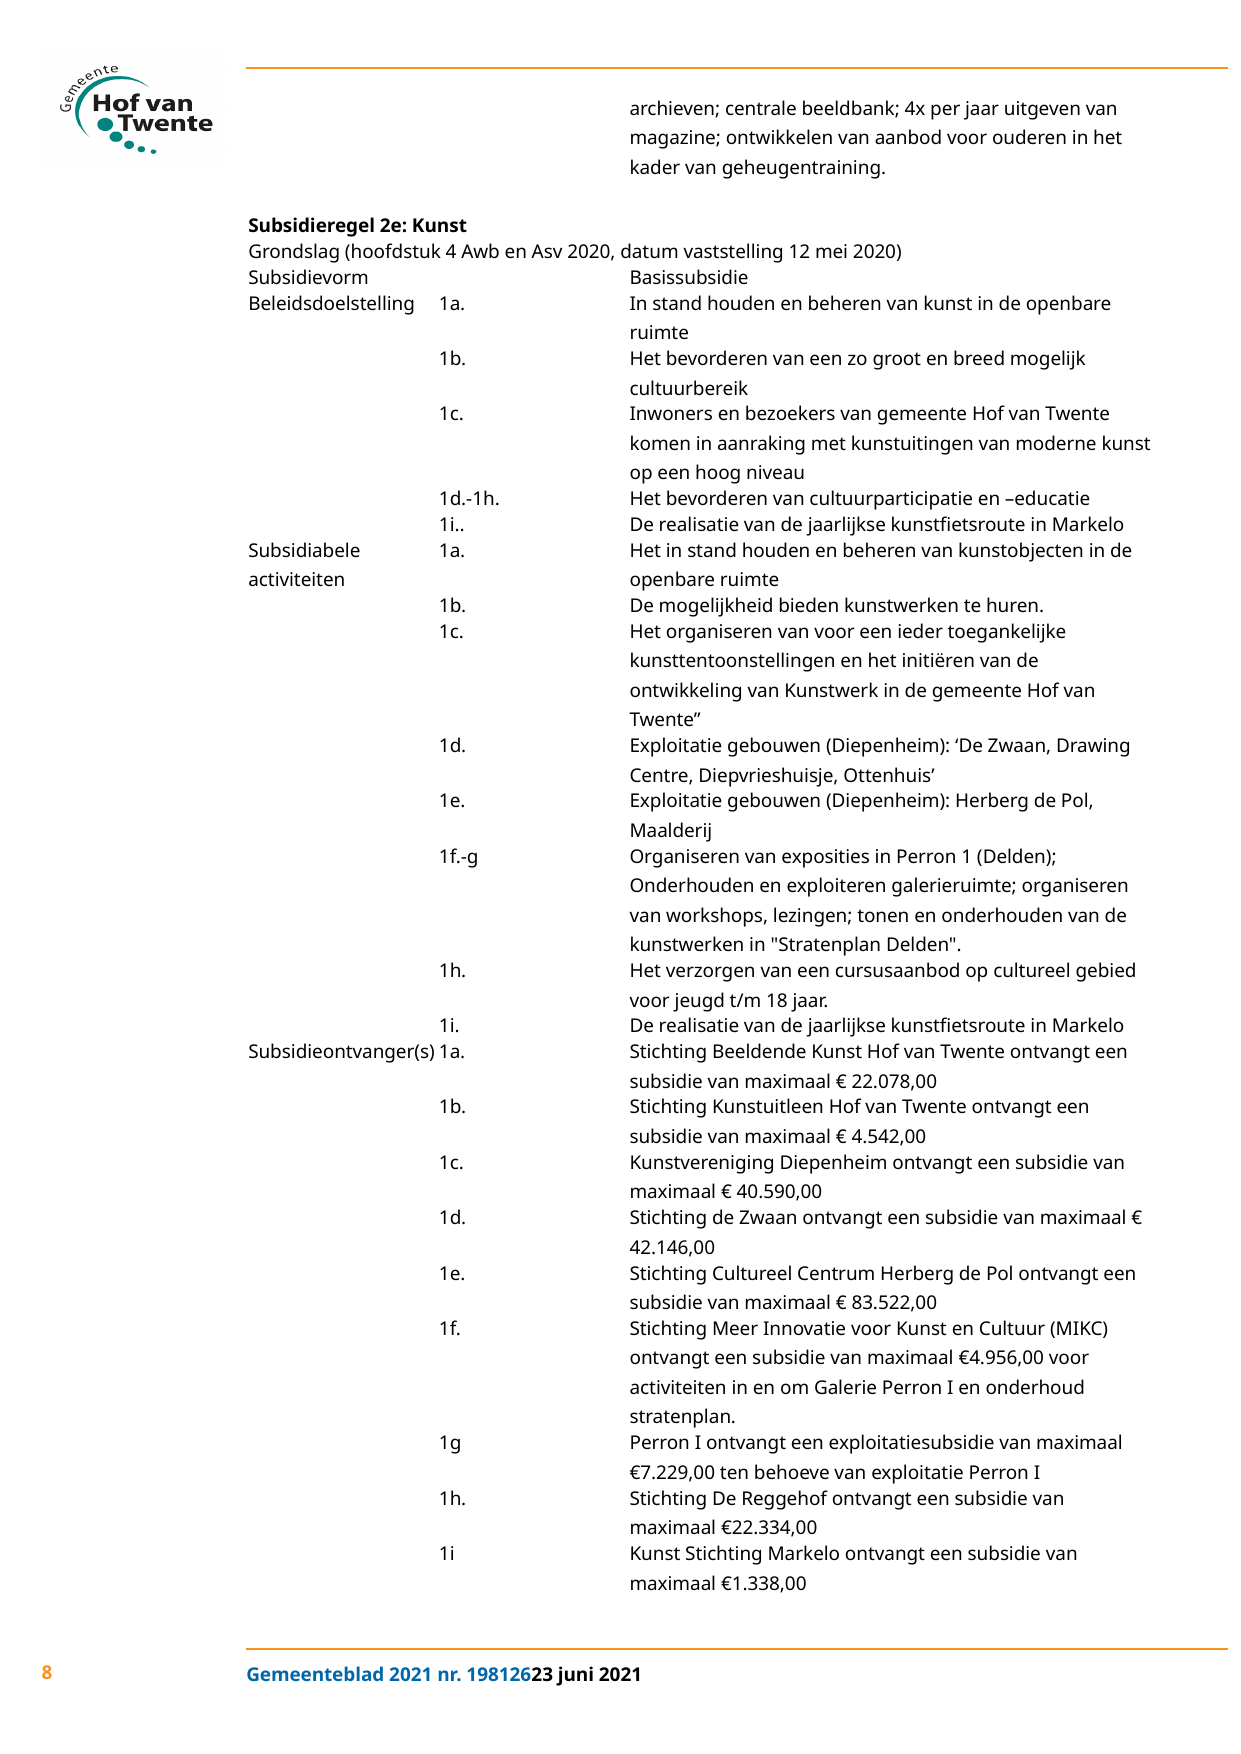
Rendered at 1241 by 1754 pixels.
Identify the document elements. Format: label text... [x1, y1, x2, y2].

table_cell [248, 843, 439, 957]
table_cell 1i [439, 1540, 629, 1595]
table_cell Subsidiabele activiteiten [248, 537, 439, 592]
table_cell 1d.-1h. [439, 485, 629, 511]
table_cell Het bevorderen van cultuurparticipatie en –educatie [629, 485, 1152, 511]
table_cell [248, 1430, 439, 1485]
table_cell Organiseren van exposities in Perron 1 (Delden); Onderhouden en exploiteren galerieruimte; organiseren van workshops, lezingen; tonen en onderhouden van de kunstwerken in "Stratenplan Delden". [629, 843, 1152, 957]
table_cell [248, 1260, 439, 1315]
table_cell Het organiseren van voor een ieder toegankelijke kunsttentoonstellingen en het initiëren van de ontwikkeling van Kunstwerk in de gemeente Hof van Twente” [629, 618, 1152, 732]
table_cell 1i. [439, 1013, 629, 1038]
table_cell Kunst Stichting Markelo ontvangt een subsidie van maximaal €1.338,00 [629, 1540, 1152, 1595]
table_cell [248, 618, 439, 732]
table_cell [439, 264, 629, 290]
table_cell Basissubsidie [629, 264, 1152, 290]
table_cell 1a. [439, 1039, 629, 1094]
table_cell 1f.-g [439, 843, 629, 957]
table_cell 1c. [439, 618, 629, 732]
table_cell In stand houden en beheren van kunst in de openbare ruimte [629, 290, 1152, 345]
table_cell Perron I ontvangt een exploitatiesubsidie van maximaal €7.229,00 ten behoeve van exploitatie Perron I [629, 1430, 1152, 1485]
table_cell [248, 958, 439, 1013]
table_cell 1a. [439, 290, 629, 345]
table_cell 1b. [439, 1094, 629, 1149]
table_cell [248, 1149, 439, 1204]
table_cell 1b. [439, 592, 629, 618]
table_cell De mogelijkheid bieden kunstwerken te huren. [629, 592, 1152, 618]
table_cell [248, 511, 439, 537]
table_cell [248, 1204, 439, 1260]
table_cell Het bevorderen van een zo groot en breed mogelijk cultuurbereik [629, 345, 1152, 400]
table_cell Het verzorgen van een cursusaanbod op cultureel gebied voor jeugd t/m 18 jaar. [629, 958, 1152, 1013]
table_cell Stichting Cultureel Centrum Herberg de Pol ontvangt een subsidie van maximaal € 83.522,00 [629, 1260, 1152, 1315]
table_cell Stichting de Zwaan ontvangt een subsidie van maximaal € 42.146,00 [629, 1204, 1152, 1260]
table_cell archieven; centrale beeldbank; 4x per jaar uitgeven van magazine; ontwikkelen van aanbod voor ouderen in het kader van geheugentraining. [629, 95, 1152, 180]
table_cell Stichting Beeldende Kunst Hof van Twente ontvangt een subsidie van maximaal € 22.078,00 [629, 1039, 1152, 1094]
table_cell 1b. [439, 345, 629, 400]
table_cell Inwoners en bezoekers van gemeente Hof van Twente komen in aanraking met kunstuitingen van moderne kunst op een hoog niveau [629, 400, 1152, 485]
table_cell [248, 95, 439, 180]
table_cell 1f. [439, 1315, 629, 1429]
table_cell 1d. [439, 1204, 629, 1260]
table_cell [248, 1315, 439, 1429]
table_cell 1e. [439, 1260, 629, 1315]
table_cell [248, 592, 439, 618]
table_cell [248, 1540, 439, 1595]
table_cell Exploitatie gebouwen (Diepenheim): ‘De Zwaan, Drawing Centre, Diepvrieshuisje, Ottenhuis’ [629, 732, 1152, 788]
table_cell Subsidievorm [248, 264, 439, 290]
table_cell Kunstvereniging Diepenheim ontvangt een subsidie van maximaal € 40.590,00 [629, 1149, 1152, 1204]
table_cell De realisatie van de jaarlijkse kunstfietsroute in Markelo [629, 511, 1152, 537]
table_cell [248, 400, 439, 485]
table_cell [248, 788, 439, 843]
table_cell 1a. [439, 537, 629, 592]
table_cell 1i.. [439, 511, 629, 537]
picture [41, 47, 231, 172]
table_cell 1h. [439, 1485, 629, 1540]
table_cell Het in stand houden en beheren van kunstobjecten in de openbare ruimte [629, 537, 1152, 592]
table_cell [248, 345, 439, 400]
table_cell [248, 1094, 439, 1149]
table_cell Subsidieontvanger(s) [248, 1039, 439, 1094]
table_header Subsidieregel 2e: Kunst [248, 213, 1152, 238]
table_cell [439, 95, 629, 180]
table_cell 1c. [439, 1149, 629, 1204]
table_cell 1h. [439, 958, 629, 1013]
table_cell [248, 485, 439, 511]
table_cell 1g [439, 1430, 629, 1485]
table_cell 1e. [439, 788, 629, 843]
table_cell Stichting Kunstuitleen Hof van Twente ontvangt een subsidie van maximaal € 4.542,00 [629, 1094, 1152, 1149]
table_cell [248, 1013, 439, 1038]
table_cell Stichting De Reggehof ontvangt een subsidie van maximaal €22.334,00 [629, 1485, 1152, 1540]
table_cell [248, 732, 439, 788]
table_cell Stichting Meer Innovatie voor Kunst en Cultuur (MIKC) ontvangt een subsidie van maximaal €4.956,00 voor activiteiten in en om Galerie Perron I en onderhoud stratenplan. [629, 1315, 1152, 1429]
table_cell De realisatie van de jaarlijkse kunstfietsroute in Markelo [629, 1013, 1152, 1038]
table_cell Exploitatie gebouwen (Diepenheim): Herberg de Pol, Maalderij [629, 788, 1152, 843]
table_cell [248, 1485, 439, 1540]
table_cell 1c. [439, 400, 629, 485]
table_cell Beleidsdoelstelling [248, 290, 439, 345]
table_cell Grondslag (hoofdstuk 4 Awb en Asv 2020, datum vaststelling 12 mei 2020) [248, 238, 1152, 264]
table_cell 1d. [439, 732, 629, 788]
